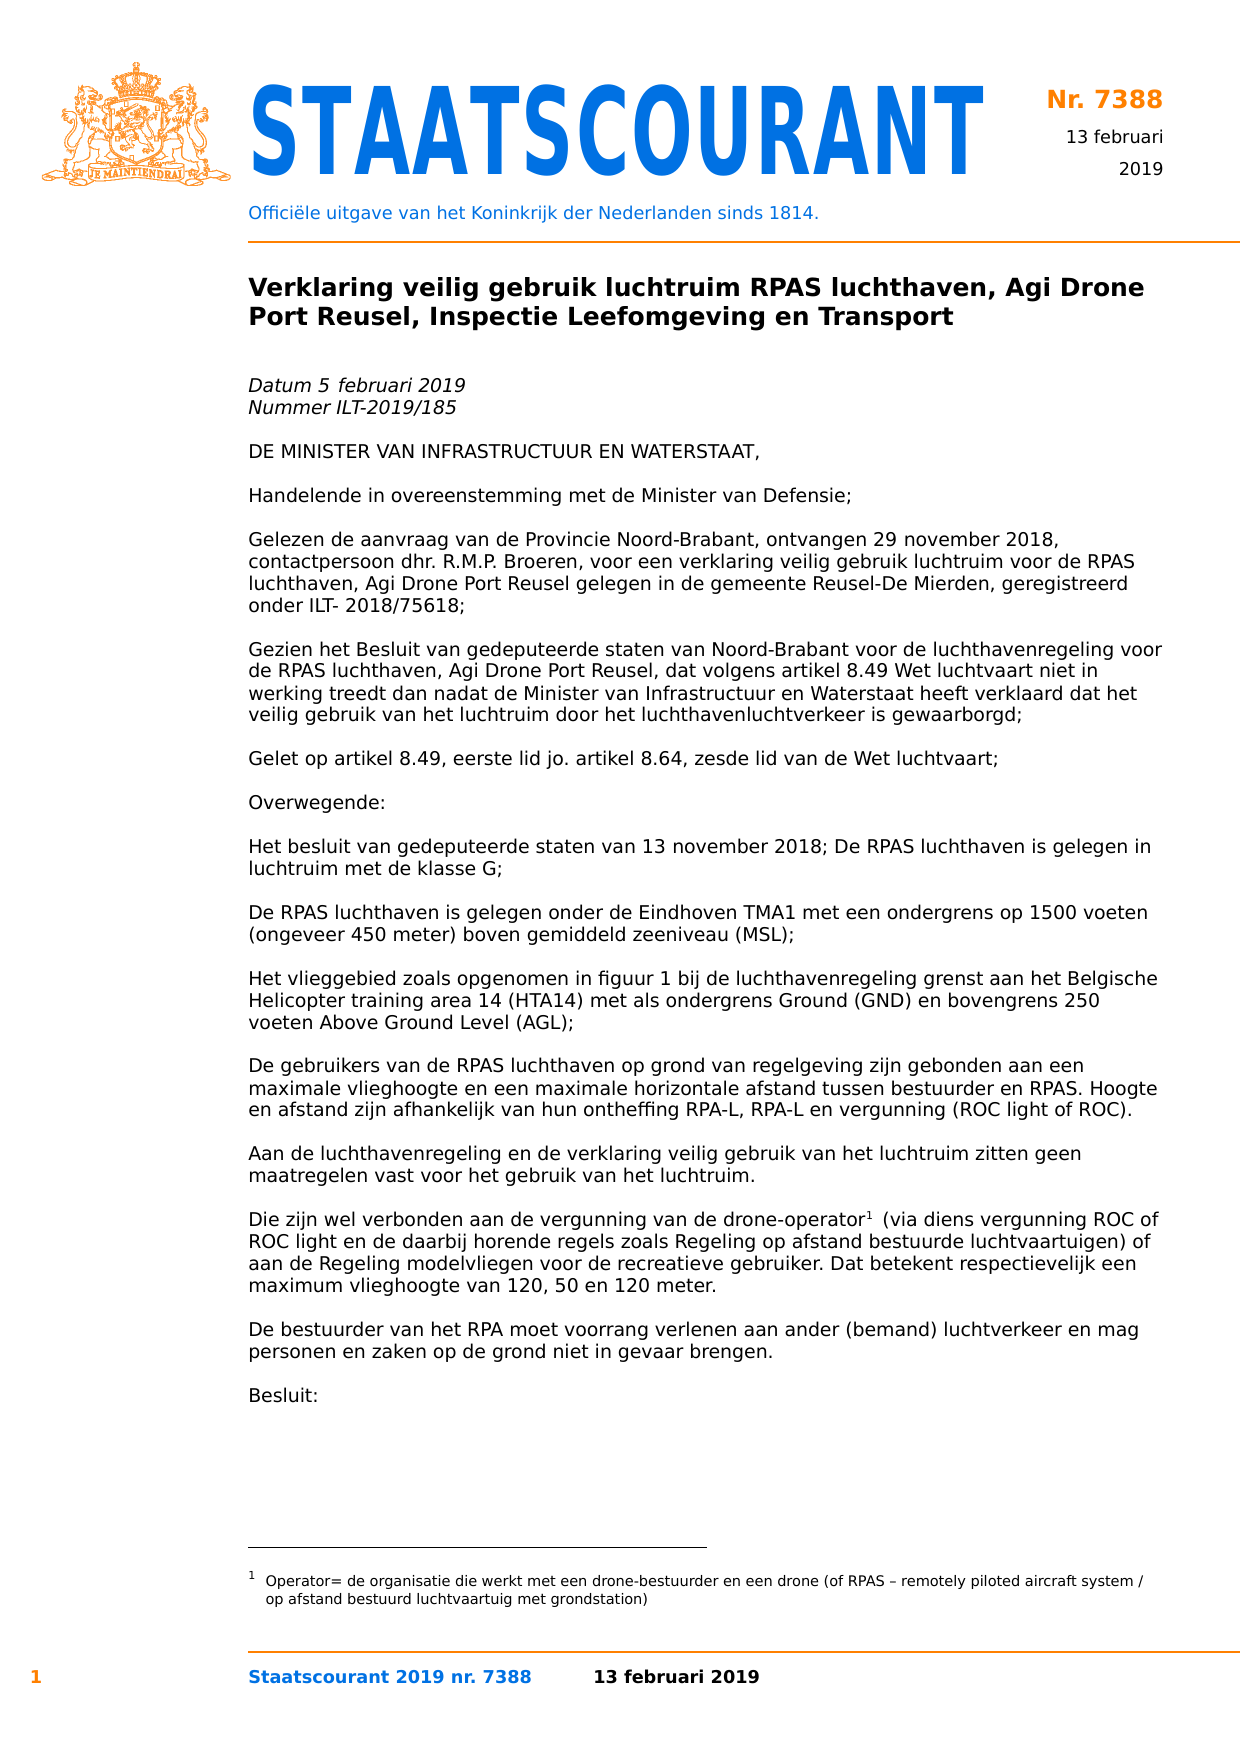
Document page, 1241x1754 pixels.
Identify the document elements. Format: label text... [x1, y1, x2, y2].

text DE MINISTER VAN INFRASTRUCTUUR EN WATERSTAAT, [248, 441, 1163, 463]
table_header Nr. 7388 [998, 62, 1240, 121]
text Gelet op artikel 8.49, eerste lid jo. artikel 8.64, zesde lid van de Wet luchtvaart; [248, 748, 1163, 770]
text Aan de luchthavenregeling en de verklaring veilig gebruik van het luchtruim zitten geen maatregelen vast voor het gebruik van het luchtruim. [248, 1143, 1163, 1187]
picture [41, 62, 231, 186]
text Besluit: [248, 1385, 1163, 1407]
text De RPAS luchthaven is gelegen onder de Eindhoven TMA1 met een ondergrens op 1500 voeten (ongeveer 450 meter) boven gemiddeld zeeniveau (MSL); [248, 902, 1163, 946]
table_header [25, 62, 248, 241]
table_cell 2019 [998, 153, 1240, 203]
text Het besluit van gedeputeerde staten van 13 november 2018; De RPAS luchthaven is gelegen in luchtruim met de klasse G; [248, 836, 1163, 880]
text Die zijn wel verbonden aan de vergunning van de drone-operator (via diens vergunning ROC of ROC light en de daarbij horende regels zoals Regeling op afstand bestuurde luchtvaartuigen) of aan de Regeling modelvliegen voor de recreatieve gebruiker. Dat betekent respectievelijk een maximum vlieghoogte van 120, 50 en 120 meter. [248, 1209, 1163, 1297]
text Overwegende: [248, 792, 1163, 814]
text Nummer ILT-2019/185 [248, 397, 1163, 419]
text Datum 5 februari 2019 [248, 375, 1163, 397]
text De gebruikers van de RPAS luchthaven op grond van regelgeving zijn gebonden aan een maximale vlieghoogte en een maximale horizontale afstand tussen bestuurder en RPAS. Hoogte en afstand zijn afhankelijk van hun ontheffing RPA-L, RPA-L en vergunning (ROC light of ROC). [248, 1055, 1163, 1121]
table_header STAATSCOURANT [248, 62, 998, 203]
text Handelende in overeenstemming met de Minister van Defensie; [248, 485, 1163, 507]
text Gezien het Besluit van gedeputeerde staten van Noord-Brabant voor de luchthavenregeling voor de RPAS luchthaven, Agi Drone Port Reusel, dat volgens artikel 8.49 Wet luchtvaart niet in werking treedt dan nadat de Minister van Infrastructuur en Waterstaat heeft verklaard dat het veilig gebruik van het luchtruim door het luchthavenluchtverkeer is gewaarborgd; [248, 638, 1163, 726]
table_cell 13 februari [998, 121, 1240, 153]
table_cell Officiële uitgave van het Koninkrijk der Nederlanden sinds 1814. [248, 203, 1240, 241]
text Gelezen de aanvraag van de Provincie Noord-Brabant, ontvangen 29 november 2018, contactpersoon dhr. R.M.P. Broeren, voor een verklaring veilig gebruik luchtruim voor de RPAS luchthaven, Agi Drone Port Reusel gelegen in de gemeente Reusel-De Mierden, geregistreerd onder ILT- 2018/75618; [248, 529, 1163, 617]
text Het vlieggebied zoals opgenomen in figuur 1 bij de luchthavenregeling grenst aan het Belgische Helicopter training area 14 (HTA14) met als ondergrens Ground (GND) en bovengrens 250 voeten Above Ground Level (AGL); [248, 968, 1163, 1033]
text Operator= de organisatie die werkt met een drone-bestuurder en een drone (of RPAS – remotely piloted aircraft system / op afstand bestuurd luchtvaartuig met grondstation) [248, 1569, 1163, 1608]
subtitle Verklaring veilig gebruik luchtruim RPAS luchthaven, Agi Drone Port Reusel, Inspectie Leefomgeving en Transport [248, 273, 1163, 331]
text De bestuurder van het RPA moet voorrang verlenen aan ander (bemand) luchtverkeer en mag personen en zaken op de grond niet in gevaar brengen. [248, 1319, 1163, 1363]
